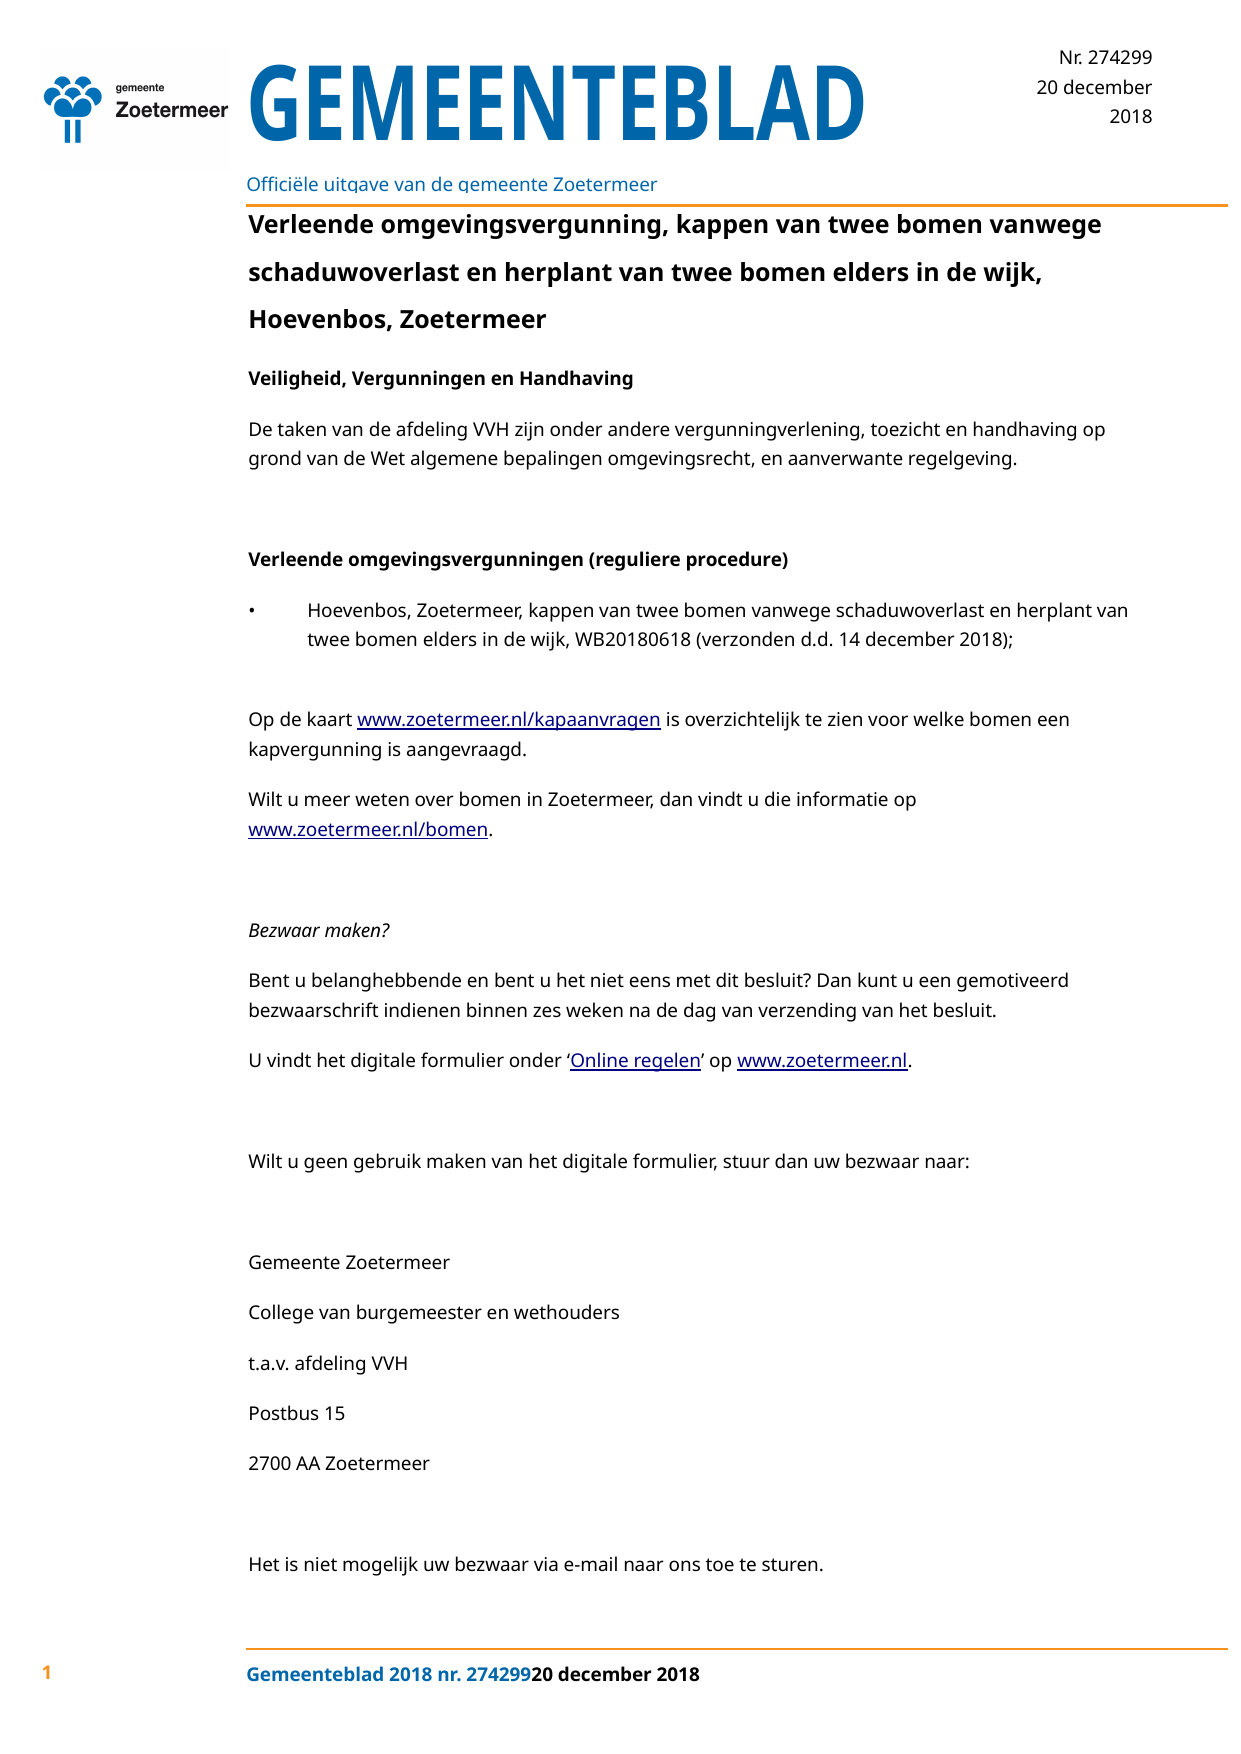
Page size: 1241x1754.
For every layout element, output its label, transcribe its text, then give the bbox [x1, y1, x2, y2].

text Verleende omgevingsvergunningen (reguliere procedure) [248, 546, 1152, 572]
text Verleende omgevingsvergunning, kappen van twee bomen vanwege schaduwoverlast en herplant van twee bomen elders in de wijk, Hoevenbos, Zoetermeer [248, 207, 1152, 336]
text Postbus 15 [248, 1400, 1152, 1426]
text Het is niet mogelijk uw bezwaar via e-mail naar ons toe te sturen. [248, 1551, 1152, 1577]
list Hoevenbos, Zoetermeer, kappen van twee bomen vanwege schaduwoverlast en herplant van twee bomen elders in de wijk, WB20180618 (verzonden d.d. 14 december 2018); [248, 597, 1152, 652]
text Op de kaart www.zoetermeer.nl/kapaanvragen is overzichtelijk te zien voor welke bomen een kapvergunning is aangevraagd. [248, 706, 1152, 762]
text Wilt u geen gebruik maken van het digitale formulier, stuur dan uw bezwaar naar: [248, 1148, 1152, 1174]
text Wilt u meer weten over bomen in Zoetermeer, dan vindt u die informatie op www.zoetermeer.nl/bomen. [248, 786, 1152, 842]
text College van burgemeester en wethouders [248, 1299, 1152, 1325]
text Veiligheid, Vergunningen en Handhaving [248, 366, 1152, 391]
text Gemeente Zoetermeer [248, 1249, 1152, 1274]
text t.a.v. afdeling VVH [248, 1350, 1152, 1375]
text 2700 AA Zoetermeer [248, 1451, 1152, 1476]
text Bent u belanghebbende en bent u het niet eens met dit besluit? Dan kunt u een gemotiveerd bezwaarschrift indienen binnen zes weken na de dag van verzending van het besluit. [248, 967, 1152, 1022]
text De taken van de afdeling VVH zijn onder andere vergunningverlening, toezicht en handhaving op grond van de Wet algemene bepalingen omgevingsrecht, en aanverwante regelgeving. [248, 416, 1152, 471]
text Bezwaar maken? [248, 917, 1152, 942]
picture [41, 47, 231, 172]
text U vindt het digitale formulier onder ‘Online regelen’ op www.zoetermeer.nl. [248, 1047, 1152, 1073]
